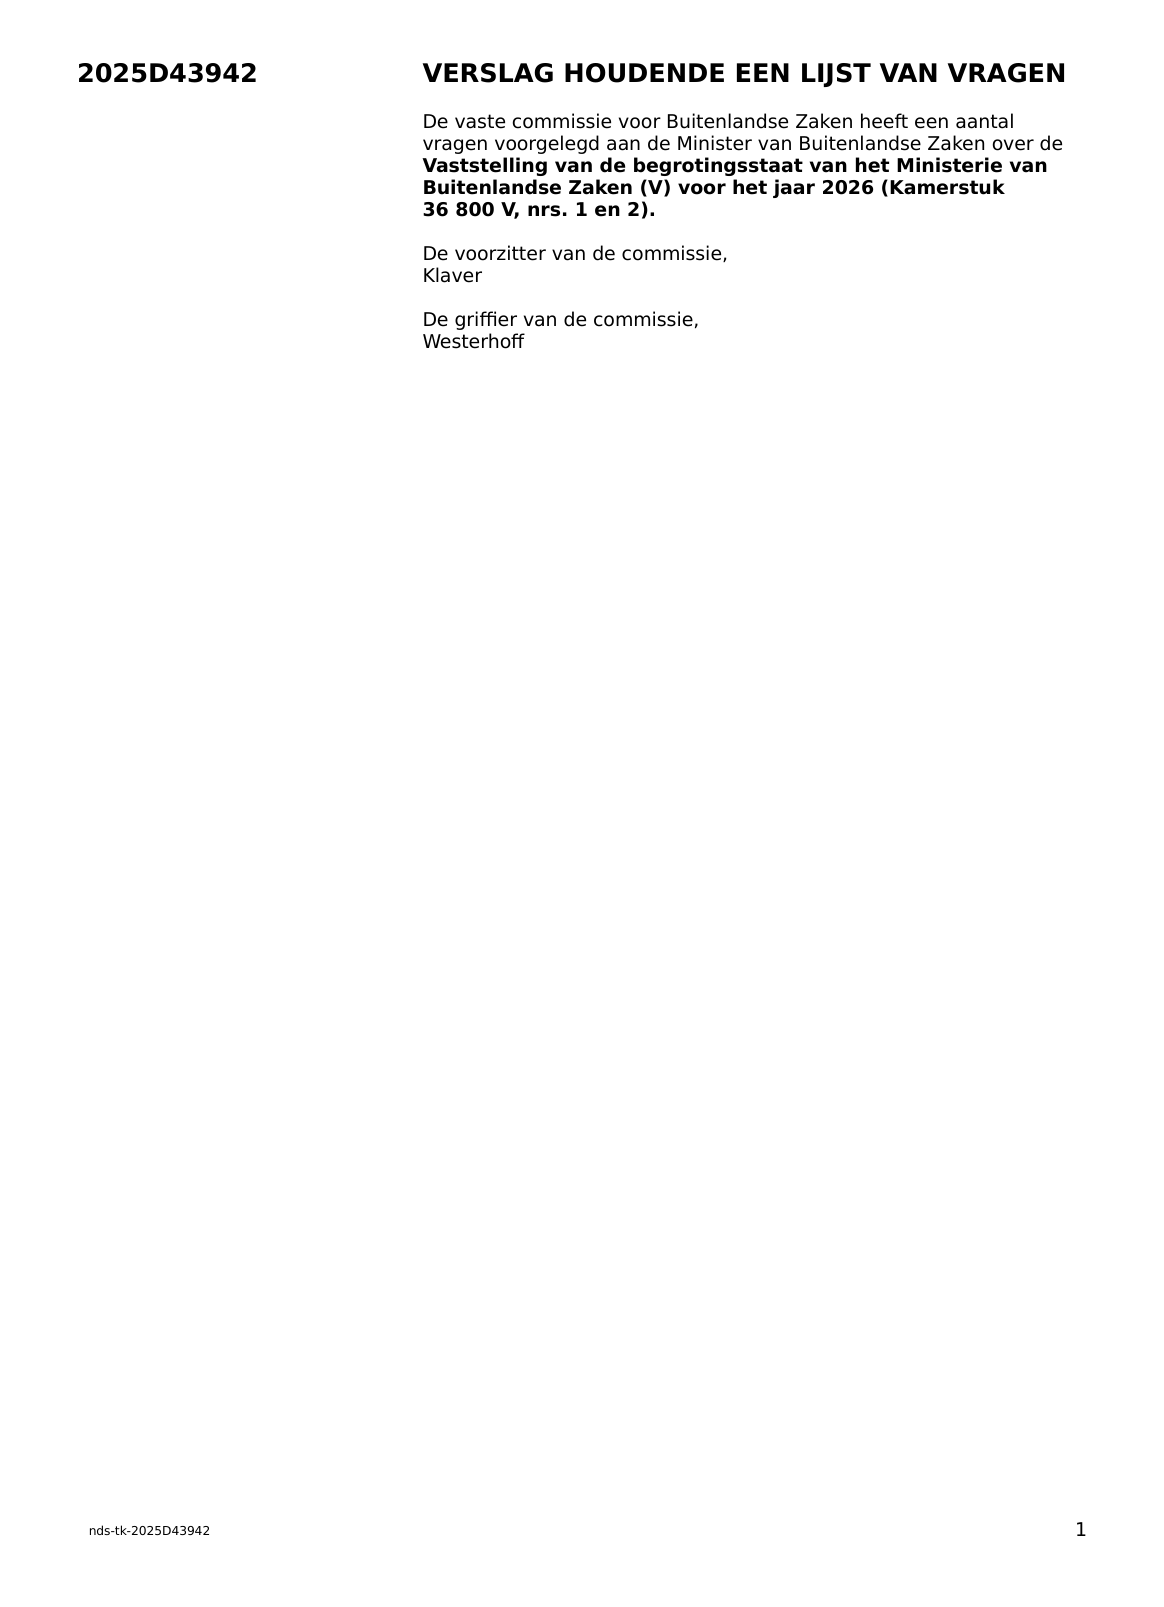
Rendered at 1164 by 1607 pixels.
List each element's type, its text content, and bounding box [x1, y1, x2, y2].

text De vaste commissie voor Buitenlandse Zaken heeft een aantal vragen voorgelegd aan de Minister van Buitenlandse Zaken over de Vaststelling van de begrotingsstaat van het Ministerie van Buitenlandse Zaken (V) voor het jaar 2026 (Kamerstuk 36 800 V, nrs. 1 en 2). [422, 111, 1087, 221]
text 2025D43942 VERSLAG HOUDENDE EEN LIJST VAN VRAGEN [77, 59, 1087, 89]
text Westerhoff [422, 331, 1087, 353]
text De voorzitter van de commissie, [422, 243, 1087, 265]
text Klaver [422, 265, 1087, 287]
text De griffier van de commissie, [422, 309, 1087, 331]
text nds-tk-2025D43942 [88, 1524, 323, 1538]
